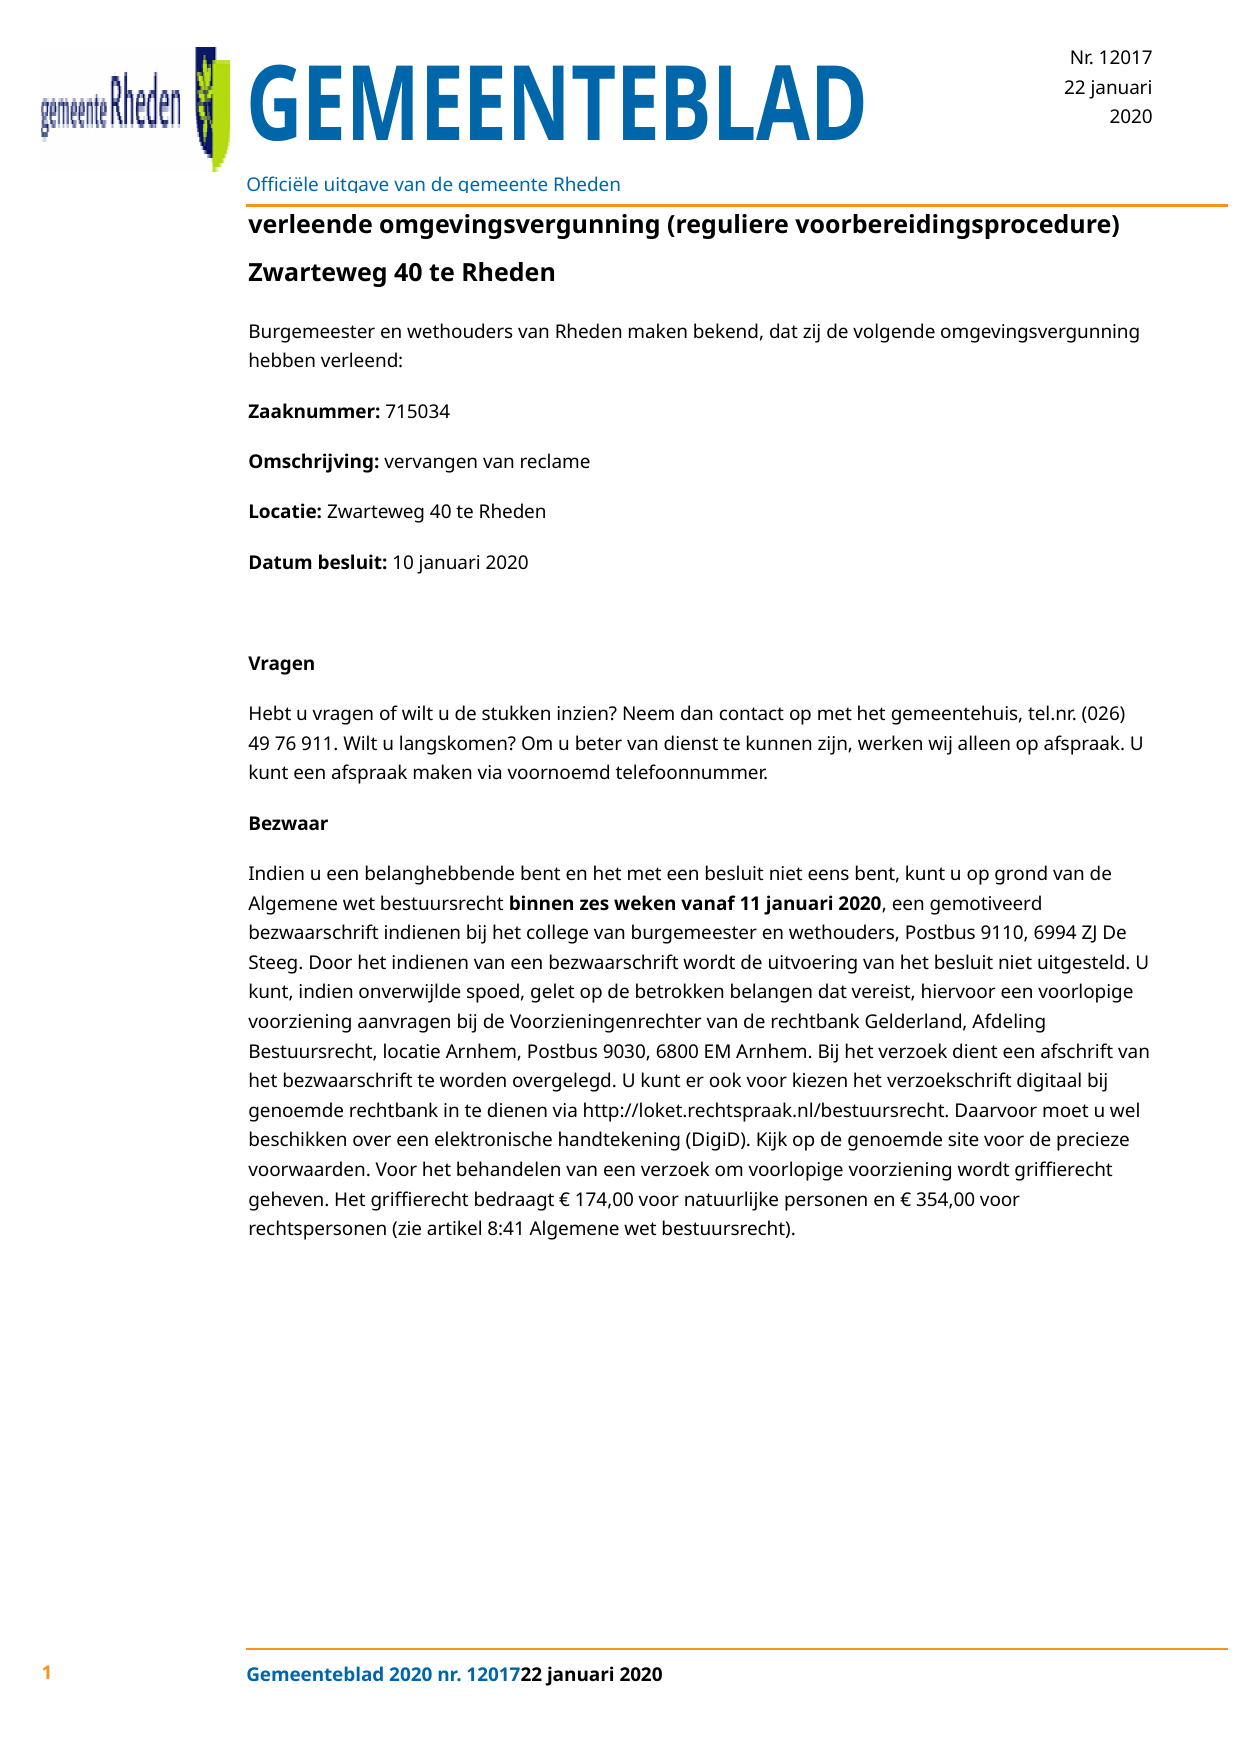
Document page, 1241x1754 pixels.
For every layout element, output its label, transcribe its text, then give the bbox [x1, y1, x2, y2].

text Hebt u vragen of wilt u de stukken inzien? Neem dan contact op met het gemeentehuis, tel.nr. (026) 49 76 911. Wilt u langskomen? Om u beter van dienst te kunnen zijn, werken wij alleen op afspraak. U kunt een afspraak maken via voornoemd telefoonnummer. [248, 700, 1152, 785]
text verleende omgevingsvergunning (reguliere voorbereidingsprocedure) Zwarteweg 40 te Rheden [248, 207, 1152, 288]
text Datum besluit: 10 januari 2020 [248, 549, 1152, 575]
text Omschrijving: vervangen van reclame [248, 448, 1152, 474]
text Zaaknummer: 715034 [248, 398, 1152, 424]
picture [41, 47, 231, 172]
text Vragen [248, 650, 1152, 676]
text Locatie: Zwarteweg 40 te Rheden [248, 499, 1152, 524]
text Indien u een belanghebbende bent en het met een besluit niet eens bent, kunt u op grond van de Algemene wet bestuursrecht binnen zes weken vanaf 11 januari 2020, een gemotiveerd bezwaarschrift indienen bij het college van burgemeester en wethouders, Postbus 9110, 6994 ZJ De Steeg. Door het indienen van een bezwaarschrift wordt de uitvoering van het besluit niet uitgesteld. U kunt, indien onverwijlde spoed, gelet op de betrokken belangen dat vereist, hiervoor een voorlopige voorziening aanvragen bij de Voorzieningenrechter van de rechtbank Gelderland, Afdeling Bestuursrecht, locatie Arnhem, Postbus 9030, 6800 EM Arnhem. Bij het verzoek dient een afschrift van het bezwaarschrift te worden overgelegd. U kunt er ook voor kiezen het verzoekschrift digitaal bij genoemde rechtbank in te dienen via http://loket.rechtspraak.nl/bestuursrecht. Daarvoor moet u wel beschikken over een elektronische handtekening (DigiD). Kijk op de genoemde site voor de precieze voorwaarden. Voor het behandelen van een verzoek om voorlopige voorziening wordt griffierecht geheven. Het griffierecht bedraagt € 174,00 voor natuurlijke personen en € 354,00 voor rechtspersonen (zie artikel 8:41 Algemene wet bestuursrecht). [248, 860, 1152, 1241]
text Burgemeester en wethouders van Rheden maken bekend, dat zij de volgende omgevingsvergunning hebben verleend: [248, 318, 1152, 373]
text Bezwaar [248, 810, 1152, 836]
